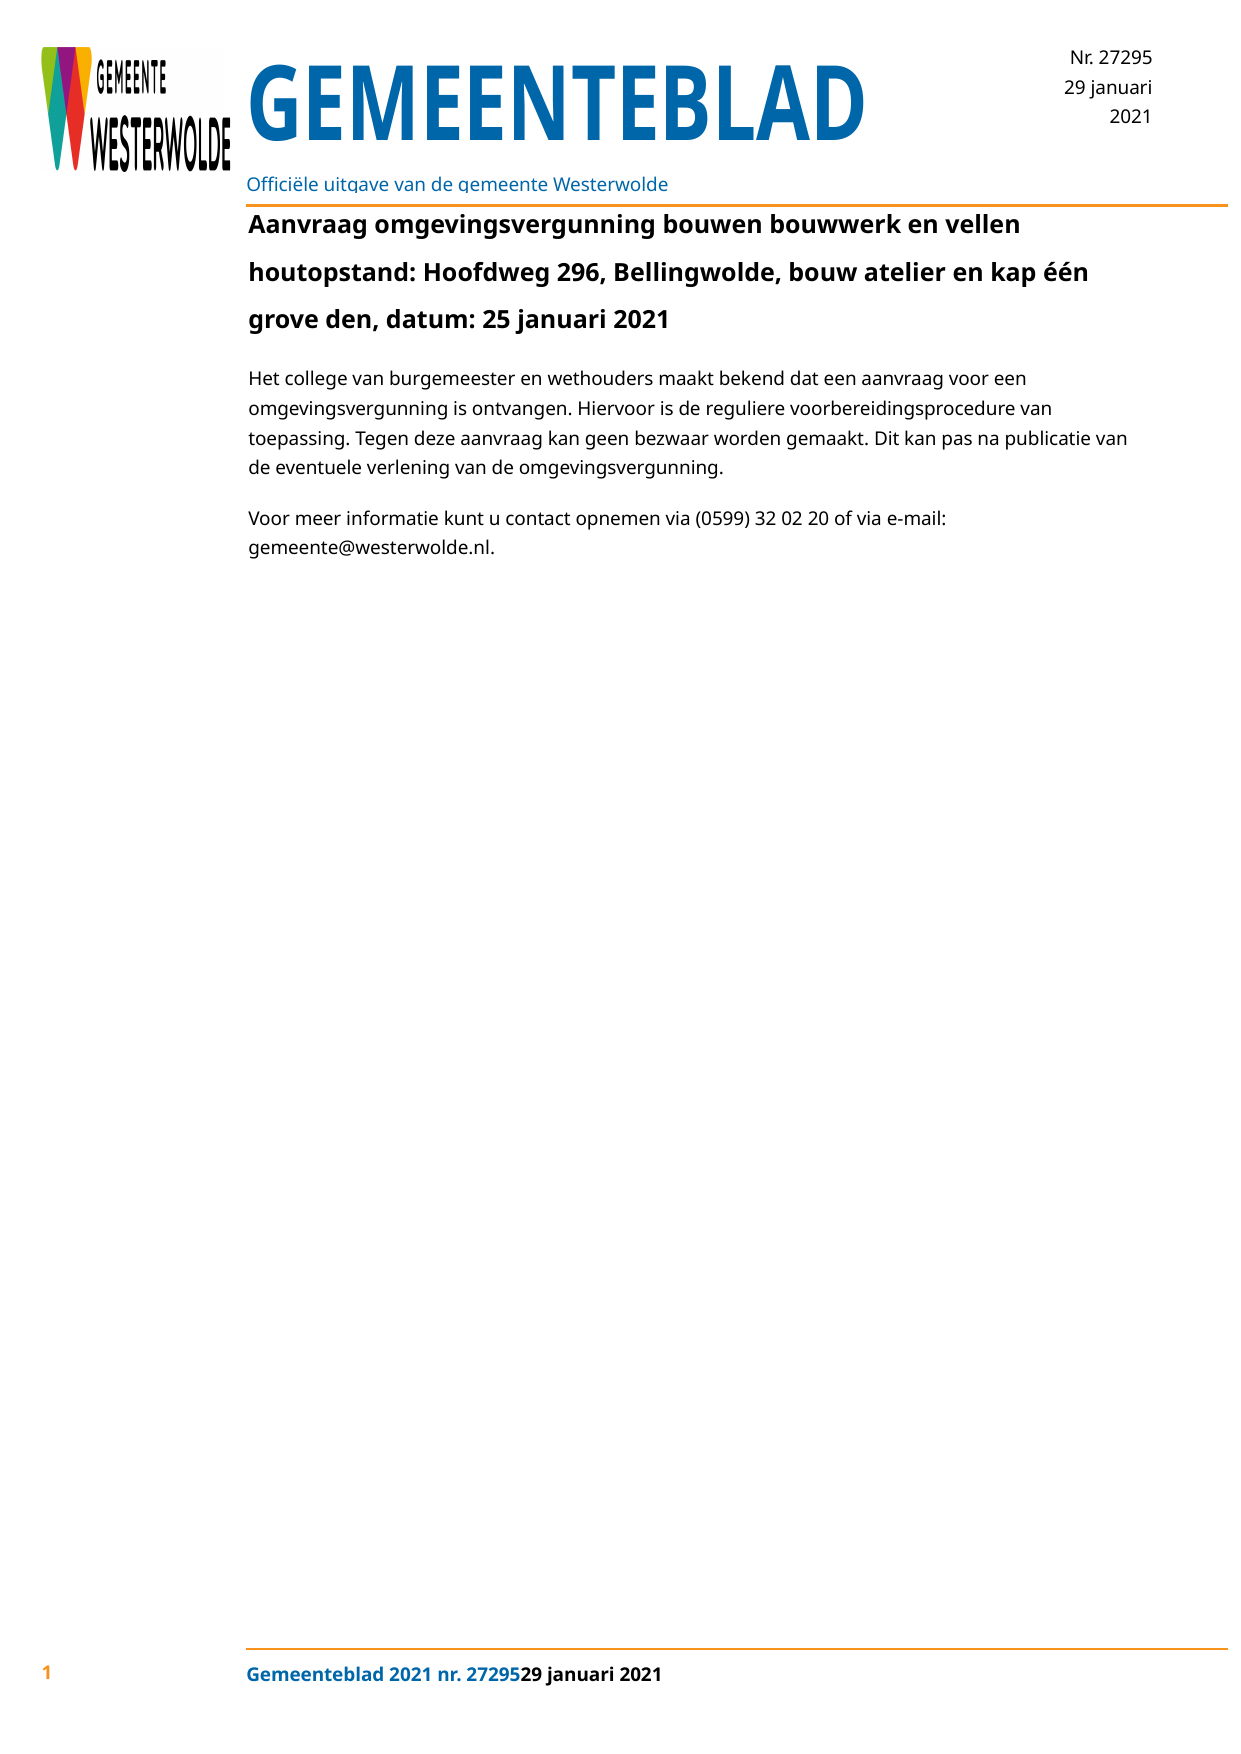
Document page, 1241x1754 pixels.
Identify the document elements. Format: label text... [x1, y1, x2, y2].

text Voor meer informatie kunt u contact opnemen via (0599) 32 02 20 of via e-mail: gemeente@westerwolde.nl. [248, 505, 1152, 560]
picture [41, 47, 231, 172]
text Het college van burgemeester en wethouders maakt bekend dat een aanvraag voor een omgevingsvergunning is ontvangen. Hiervoor is de reguliere voorbereidingsprocedure van toepassing. Tegen deze aanvraag kan geen bezwaar worden gemaakt. Dit kan pas na publicatie van de eventuele verlening van de omgevingsvergunning. [248, 366, 1152, 480]
text Aanvraag omgevingsvergunning bouwen bouwwerk en vellen houtopstand: Hoofdweg 296, Bellingwolde, bouw atelier en kap één grove den, datum: 25 januari 2021 [248, 207, 1152, 336]
